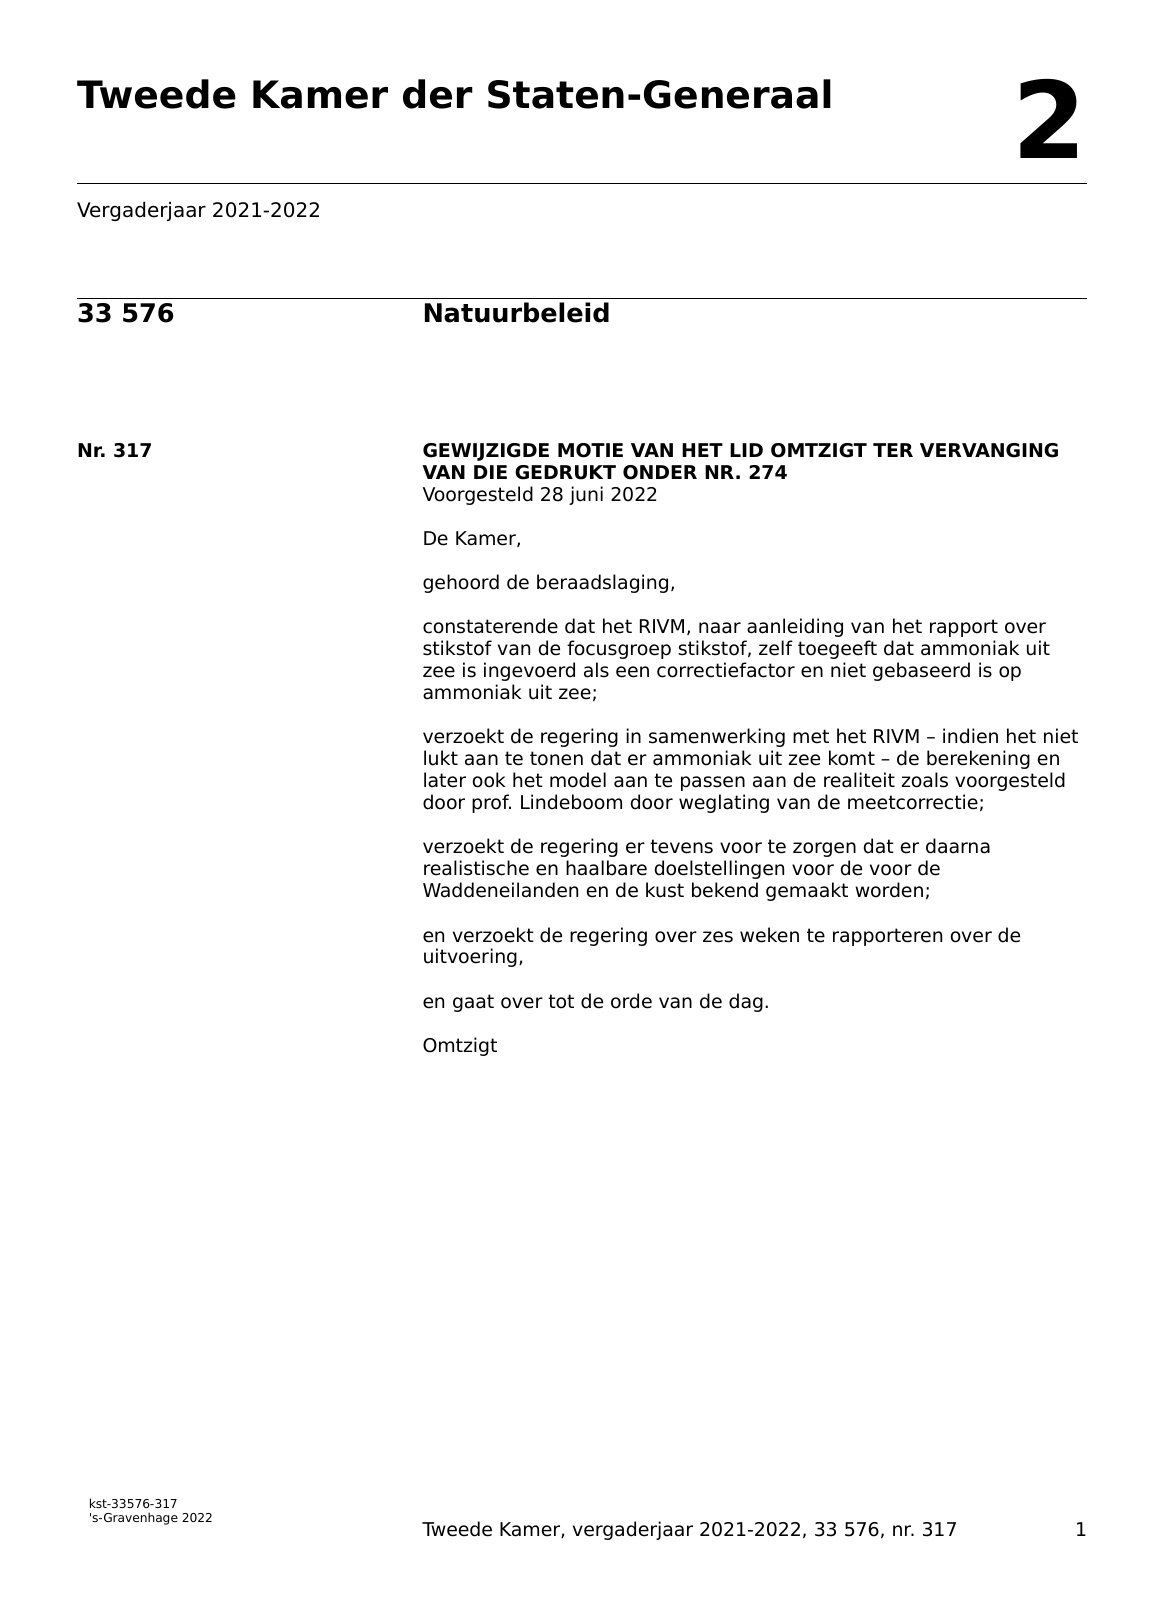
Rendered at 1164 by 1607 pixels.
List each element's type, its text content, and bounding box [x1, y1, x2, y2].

text verzoekt de regering er tevens voor te zorgen dat er daarna realistische en haalbare doelstellingen voor de voor de Waddeneilanden en de kust bekend gemaakt worden; [422, 836, 1087, 902]
text verzoekt de regering in samenwerking met het RIVM – indien het niet lukt aan te tonen dat er ammoniak uit zee komt – de berekening en later ook het model aan te passen aan de realiteit zoals voorgesteld door prof. Lindeboom door weglating van de meetcorrectie; [422, 726, 1087, 814]
text kst-33576-317 [88, 1497, 323, 1511]
text Voorgesteld 28 juni 2022 [422, 484, 1087, 506]
text en gaat over tot de orde van de dag. [422, 991, 1087, 1013]
text constaterende dat het RIVM, naar aanleiding van het rapport over stikstof van de focusgroep stikstof, zelf toegeeft dat ammoniak uit zee is ingevoerd als een correctiefactor en niet gebaseerd is op ammoniak uit zee; [422, 616, 1087, 704]
subtitle 33 576 Natuurbeleid [77, 299, 1087, 329]
table_cell Vergaderjaar 2021-2022 [77, 184, 1087, 298]
text en verzoekt de regering over zes weken te rapporteren over de uitvoering, [422, 924, 1087, 968]
subtitle Nr. 317 GEWIJZIGDE MOTIE VAN HET LID OMTZIGT TER VERVANGING VAN DIE GEDRUKT ONDER NR. 274 [77, 440, 1087, 484]
table_header 2 [886, 59, 1087, 183]
table_header Tweede Kamer der Staten-Generaal [77, 59, 886, 183]
text 's-Gravenhage 2022 [88, 1511, 323, 1525]
text gehoord de beraadslaging, [422, 572, 1087, 594]
text De Kamer, [422, 528, 1087, 550]
text Omtzigt [422, 1035, 1087, 1057]
